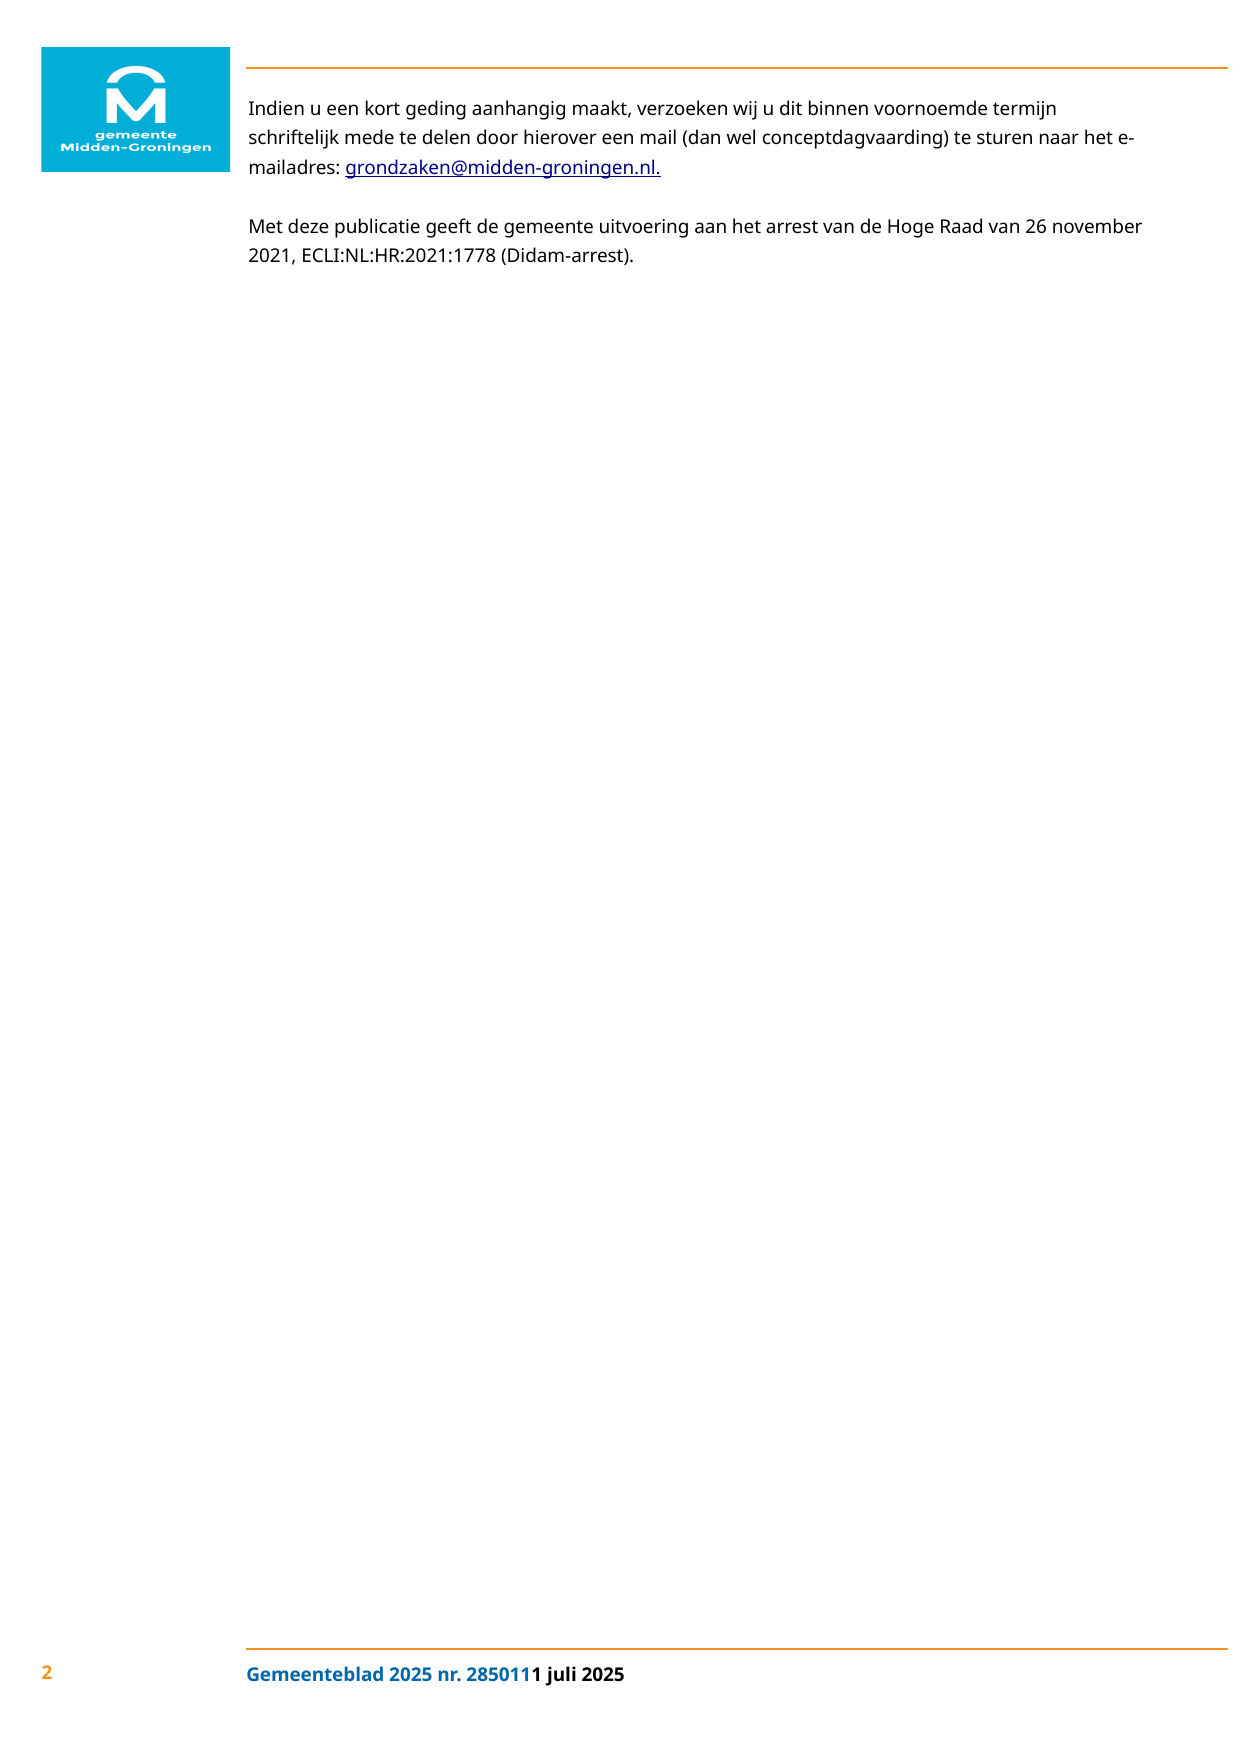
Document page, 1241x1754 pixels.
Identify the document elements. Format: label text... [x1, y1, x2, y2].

picture [107, 89, 165, 122]
text Indien u een kort geding aanhangig maakt, verzoeken wij u dit binnen voornoemde termijn schriftelijk mede te delen door hierover een mail (dan wel conceptdagvaarding) te sturen naar het e-mailadres: grondzaken@midden-groningen.nl. [248, 95, 1152, 180]
text Met deze publicatie geeft de gemeente uitvoering aan het arrest van de Hoge Raad van 26 november 2021, ECLI:NL:HR:2021:1778 (Didam-arrest). [248, 213, 1152, 268]
picture [108, 66, 164, 82]
picture [184, 146, 190, 153]
